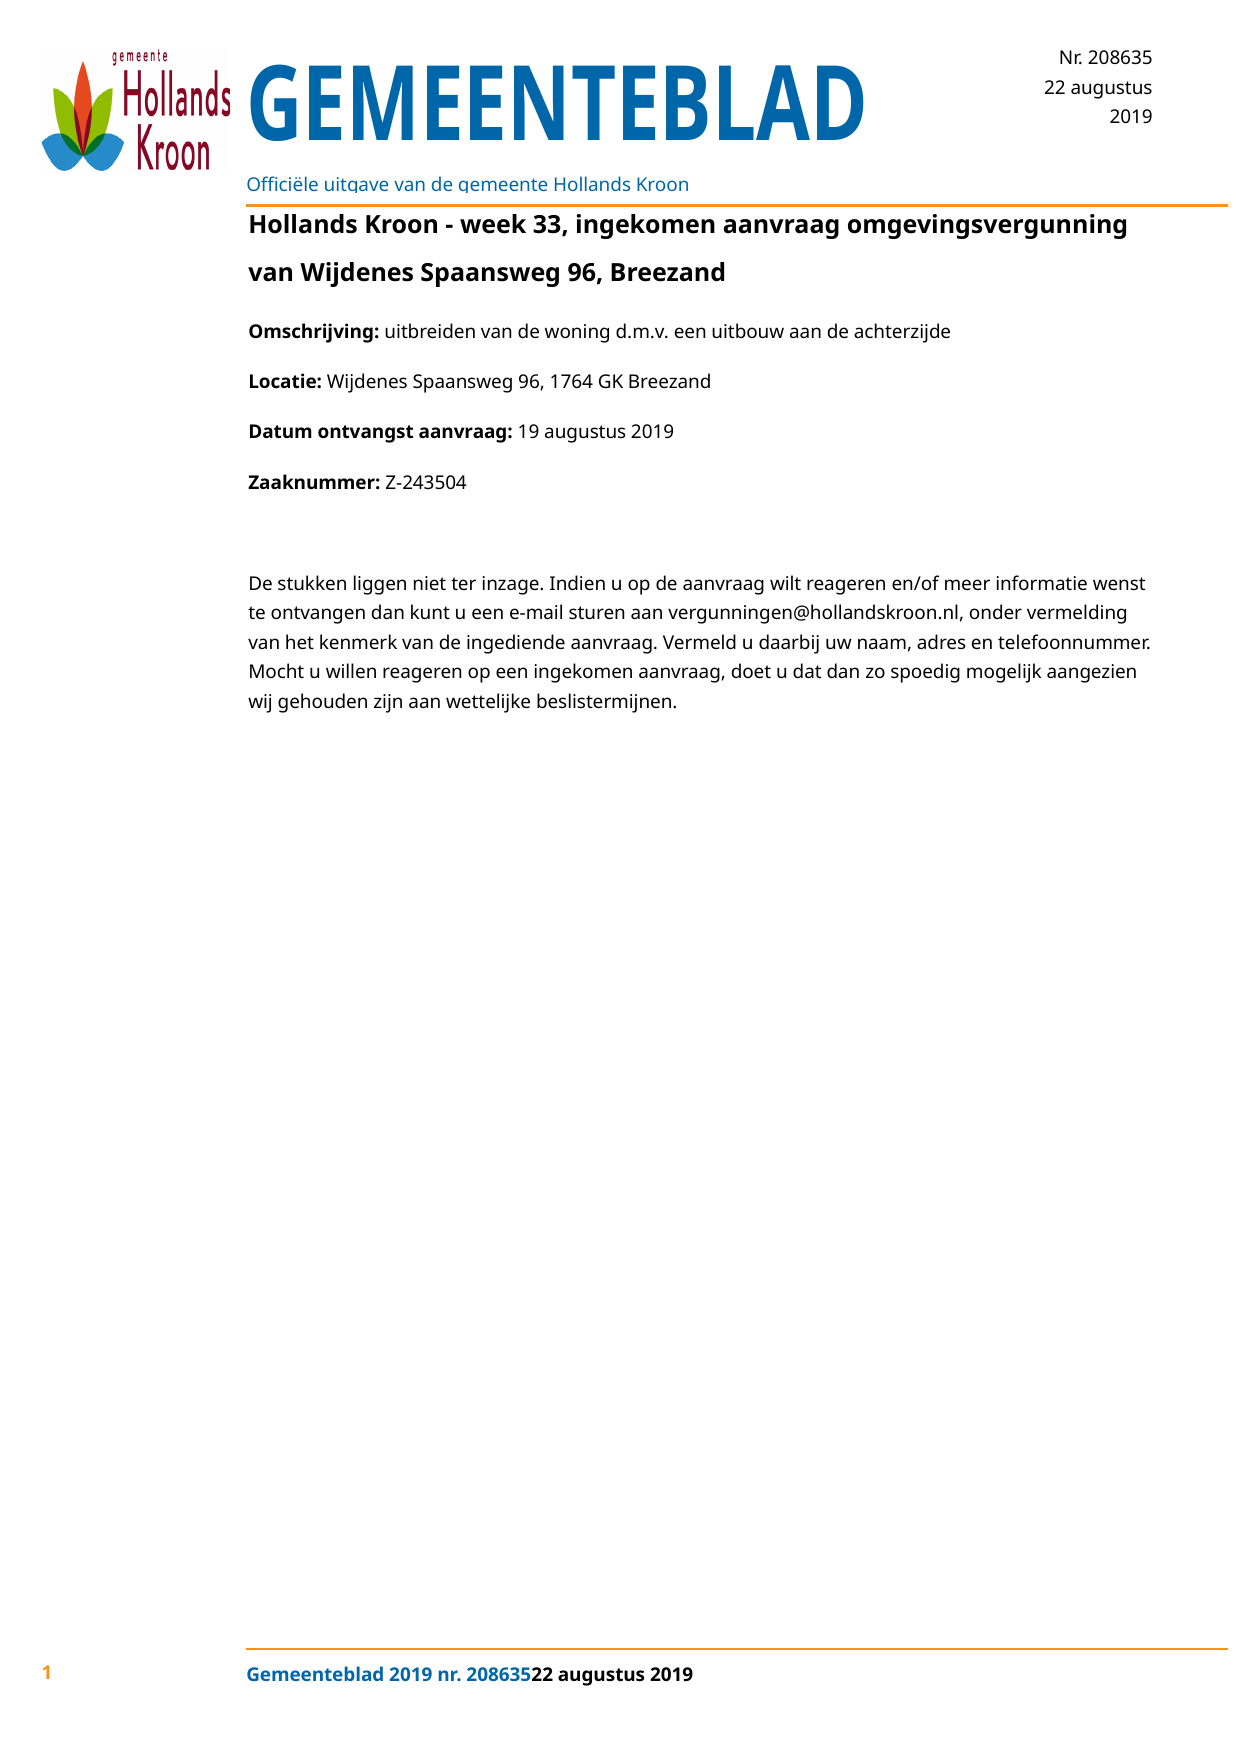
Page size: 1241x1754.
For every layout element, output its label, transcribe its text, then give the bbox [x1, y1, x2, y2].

picture [41, 47, 231, 172]
text Datum ontvangst aanvraag: 19 augustus 2019 [248, 419, 1152, 444]
text Omschrijving: uitbreiden van de woning d.m.v. een uitbouw aan de achterzijde [248, 318, 1152, 344]
text Locatie: Wijdenes Spaansweg 96, 1764 GK Breezand [248, 368, 1152, 394]
text De stukken liggen niet ter inzage. Indien u op de aanvraag wilt reageren en/of meer informatie wenst te ontvangen dan kunt u een e-mail sturen aan vergunningen@hollandskroon.nl, onder vermelding van het kenmerk van de ingediende aanvraag. Vermeld u daarbij uw naam, adres en telefoonnummer. Mocht u willen reageren op een ingekomen aanvraag, doet u dat dan zo spoedig mogelijk aangezien wij gehouden zijn aan wettelijke beslistermijnen. [248, 570, 1152, 714]
text Hollands Kroon - week 33, ingekomen aanvraag omgevingsvergunning van Wijdenes Spaansweg 96, Breezand [248, 207, 1152, 288]
text Zaaknummer: Z-243504 [248, 469, 1152, 495]
